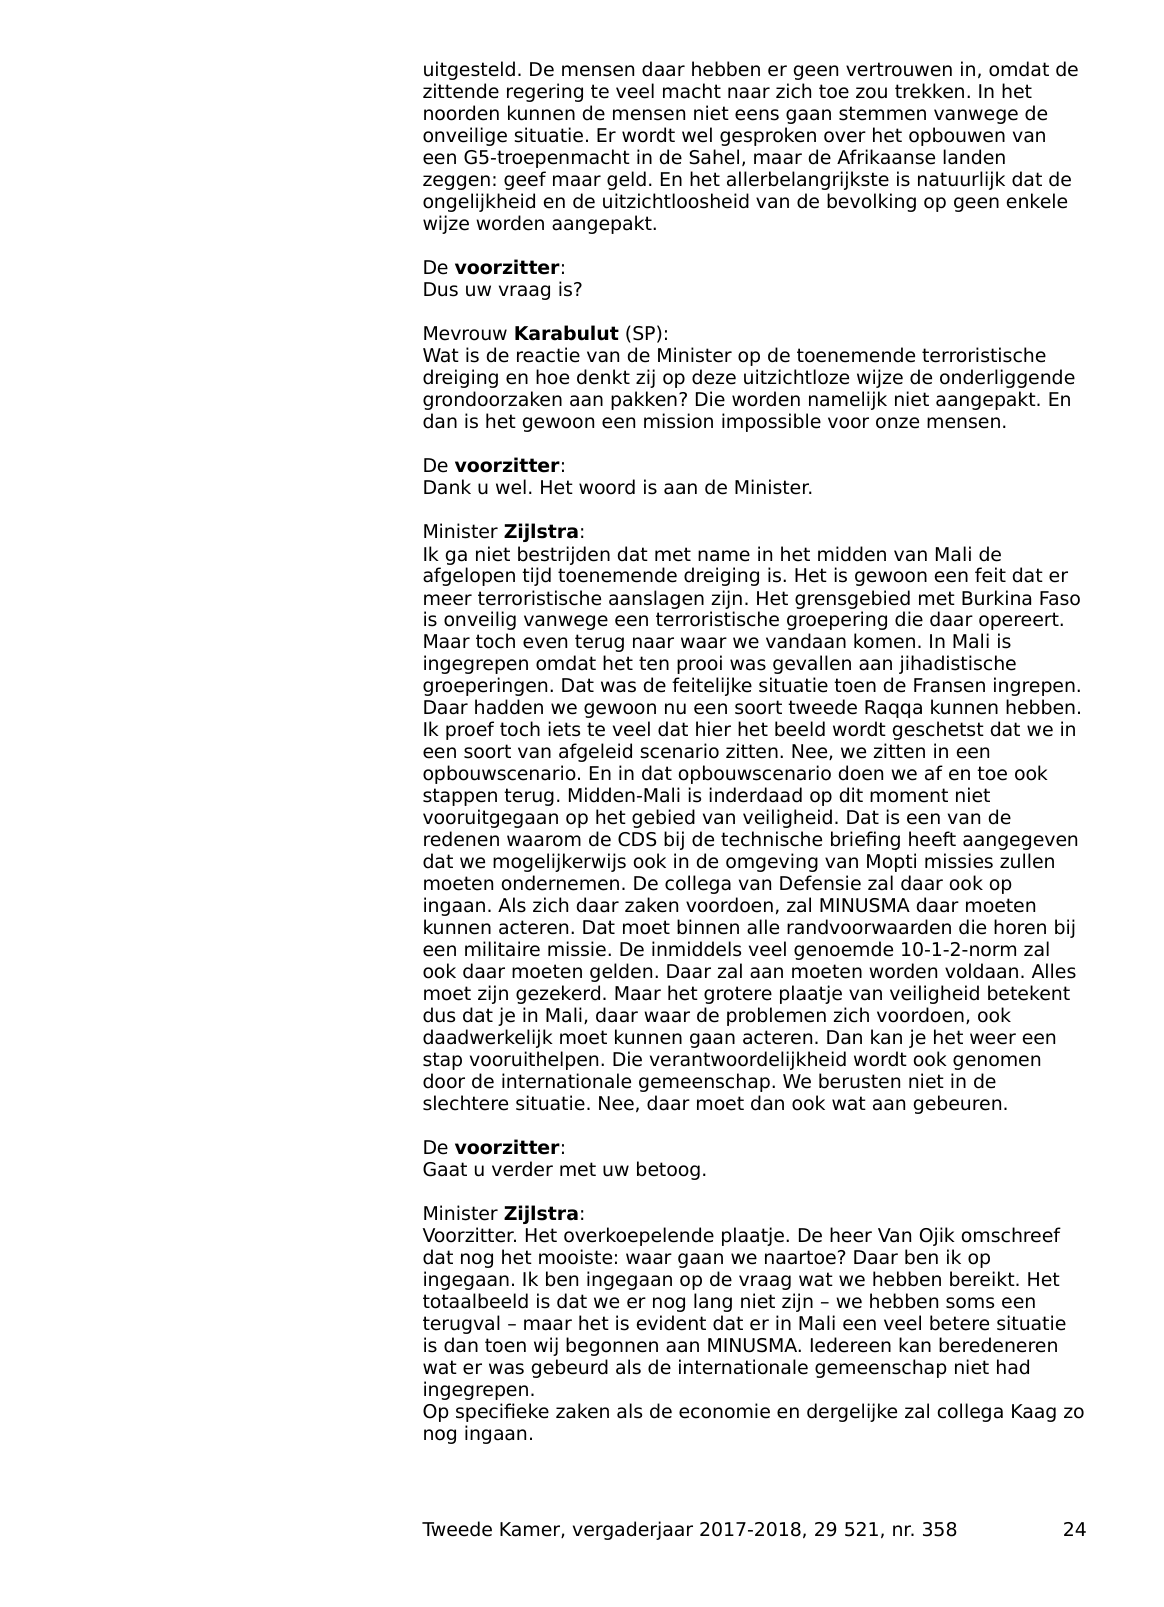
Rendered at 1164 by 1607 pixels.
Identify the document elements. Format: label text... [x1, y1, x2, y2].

text uitgesteld. De mensen daar hebben er geen vertrouwen in, omdat de zittende regering te veel macht naar zich toe zou trekken. In het noorden kunnen de mensen niet eens gaan stemmen vanwege de onveilige situatie. Er wordt wel gesproken over het opbouwen van een G5-troepenmacht in de Sahel, maar de Afrikaanse landen zeggen: geef maar geld. En het allerbelangrijkste is natuurlijk dat de ongelijkheid en de uitzichtloosheid van de bevolking op geen enkele wijze worden aangepakt. [422, 59, 1087, 235]
text Mevrouw Karabulut (SP): [422, 323, 1087, 345]
text Op specifieke zaken als de economie en dergelijke zal collega Kaag zo nog ingaan. [422, 1401, 1087, 1445]
text Dank u wel. Het woord is aan de Minister. [422, 477, 1087, 499]
text De voorzitter: [422, 455, 1087, 477]
text Minister Zijlstra: [422, 521, 1087, 543]
text Gaat u verder met uw betoog. [422, 1159, 1087, 1181]
text Ik ga niet bestrijden dat met name in het midden van Mali de afgelopen tijd toenemende dreiging is. Het is gewoon een feit dat er meer terroristische aanslagen zijn. Het grensgebied met Burkina Faso is onveilig vanwege een terroristische groepering die daar opereert. Maar toch even terug naar waar we vandaan komen. In Mali is ingegrepen omdat het ten prooi was gevallen aan jihadistische groeperingen. Dat was de feitelijke situatie toen de Fransen ingrepen. Daar hadden we gewoon nu een soort tweede Raqqa kunnen hebben. Ik proef toch iets te veel dat hier het beeld wordt geschetst dat we in een soort van afgeleid scenario zitten. Nee, we zitten in een opbouwscenario. En in dat opbouwscenario doen we af en toe ook stappen terug. Midden-Mali is inderdaad op dit moment niet vooruitgegaan op het gebied van veiligheid. Dat is een van de redenen waarom de CDS bij de technische briefing heeft aangegeven dat we mogelijkerwijs ook in de omgeving van Mopti missies zullen moeten ondernemen. De collega van Defensie zal daar ook op ingaan. Als zich daar zaken voordoen, zal MINUSMA daar moeten kunnen acteren. Dat moet binnen alle randvoorwaarden die horen bij een militaire missie. De inmiddels veel genoemde 10-1-2-norm zal ook daar moeten gelden. Daar zal aan moeten worden voldaan. Alles moet zijn gezekerd. Maar het grotere plaatje van veiligheid betekent dus dat je in Mali, daar waar de problemen zich voordoen, ook daadwerkelijk moet kunnen gaan acteren. Dan kan je het weer een stap vooruithelpen. Die verantwoordelijkheid wordt ook genomen door de internationale gemeenschap. We berusten niet in de slechtere situatie. Nee, daar moet dan ook wat aan gebeuren. [422, 543, 1087, 1115]
text Minister Zijlstra: [422, 1203, 1087, 1225]
text Voorzitter. Het overkoepelende plaatje. De heer Van Ojik omschreef dat nog het mooiste: waar gaan we naartoe? Daar ben ik op ingegaan. Ik ben ingegaan op de vraag wat we hebben bereikt. Het totaalbeeld is dat we er nog lang niet zijn – we hebben soms een terugval – maar het is evident dat er in Mali een veel betere situatie is dan toen wij begonnen aan MINUSMA. Iedereen kan beredeneren wat er was gebeurd als de internationale gemeenschap niet had ingegrepen. [422, 1225, 1087, 1401]
text Dus uw vraag is? [422, 279, 1087, 301]
text De voorzitter: [422, 1137, 1087, 1159]
text Wat is de reactie van de Minister op de toenemende terroristische dreiging en hoe denkt zij op deze uitzichtloze wijze de onderliggende grondoorzaken aan pakken? Die worden namelijk niet aangepakt. En dan is het gewoon een mission impossible voor onze mensen. [422, 345, 1087, 433]
text De voorzitter: [422, 257, 1087, 279]
